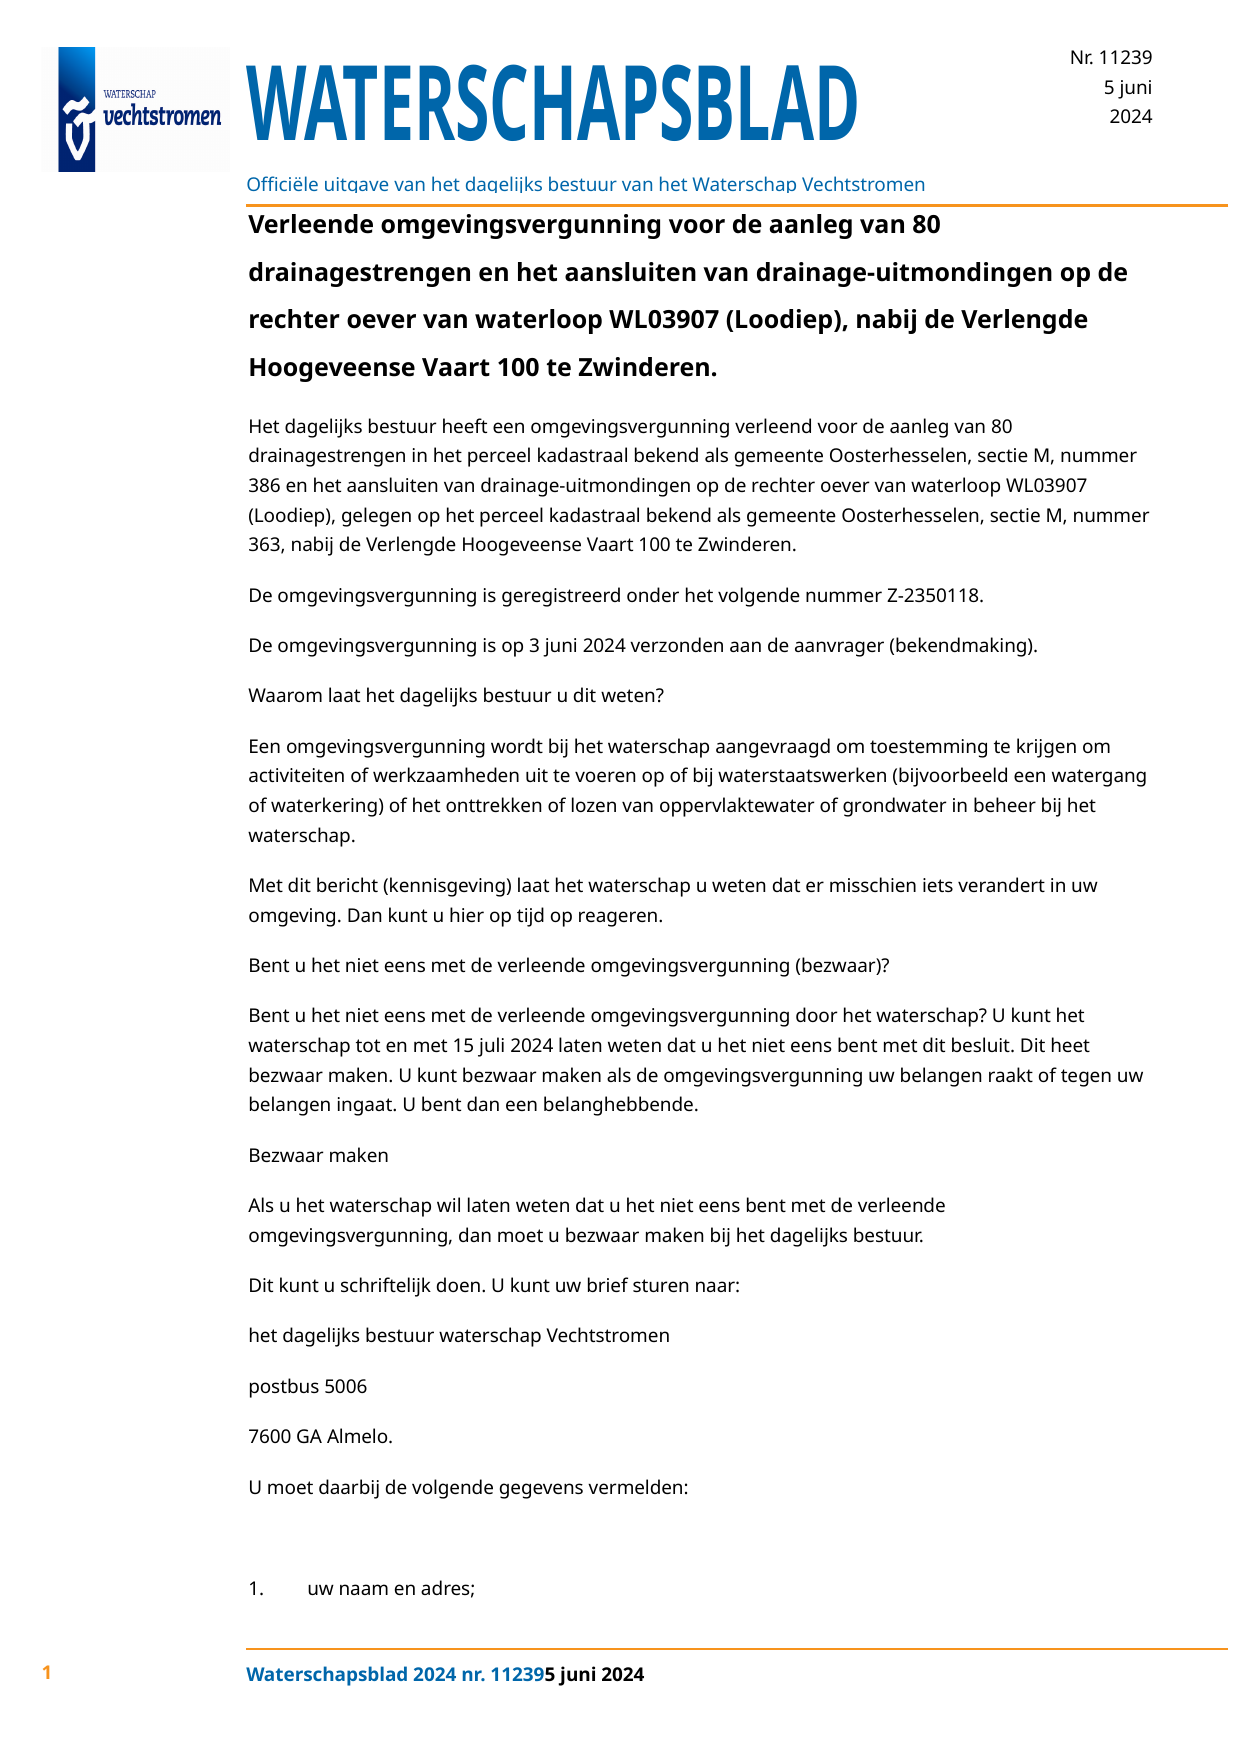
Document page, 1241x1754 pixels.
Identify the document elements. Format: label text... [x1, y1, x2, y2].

text Verleende omgevingsvergunning voor de aanleg van 80 drainagestrengen en het aansluiten van drainage-uitmondingen op de rechter oever van waterloop WL03907 (Loodiep), nabij de Verlengde Hoogeveense Vaart 100 te Zwinderen. [248, 207, 1152, 384]
picture [41, 47, 231, 172]
text Het dagelijks bestuur heeft een omgevingsvergunning verleend voor de aanleg van 80 drainagestrengen in het perceel kadastraal bekend als gemeente Oosterhesselen, sectie M, nummer 386 en het aansluiten van drainage-uitmondingen op de rechter oever van waterloop WL03907 (Loodiep), gelegen op het perceel kadastraal bekend als gemeente Oosterhesselen, sectie M, nummer 363, nabij de Verlengde Hoogeveense Vaart 100 te Zwinderen. [248, 413, 1152, 557]
text Bent u het niet eens met de verleende omgevingsvergunning (bezwaar)? [248, 952, 1152, 978]
text Een omgevingsvergunning wordt bij het waterschap aangevraagd om toestemming te krijgen om activiteiten of werkzaamheden uit te voeren op of bij waterstaatswerken (bijvoorbeeld een watergang of waterkering) of het onttrekken of lozen van oppervlaktewater of grondwater in beheer bij het waterschap. [248, 733, 1152, 848]
text Bent u het niet eens met de verleende omgevingsvergunning door het waterschap? U kunt het waterschap tot en met 15 juli 2024 laten weten dat u het niet eens bent met dit besluit. Dit heet bezwaar maken. U kunt bezwaar maken als de omgevingsvergunning uw belangen raakt of tegen uw belangen ingaat. U bent dan een belanghebbende. [248, 1003, 1152, 1117]
text Met dit bericht (kennisgeving) laat het waterschap u weten dat er misschien iets verandert in uw omgeving. Dan kunt u hier op tijd op reageren. [248, 872, 1152, 928]
text De omgevingsvergunning is geregistreerd onder het volgende nummer Z-2350118. [248, 582, 1152, 608]
text 7600 GA Almelo. [248, 1423, 1152, 1449]
text U moet daarbij de volgende gegevens vermelden: [248, 1474, 1152, 1500]
list uw naam en adres; [248, 1575, 1152, 1601]
text Dit kunt u schriftelijk doen. U kunt uw brief sturen naar: [248, 1272, 1152, 1298]
text De omgevingsvergunning is op 3 juni 2024 verzonden aan de aanvrager (bekendmaking). [248, 632, 1152, 658]
text Als u het waterschap wil laten weten dat u het niet eens bent met de verleende omgevingsvergunning, dan moet u bezwaar maken bij het dagelijks bestuur. [248, 1192, 1152, 1248]
text het dagelijks bestuur waterschap Vechtstromen [248, 1323, 1152, 1348]
text Bezwaar maken [248, 1142, 1152, 1168]
text postbus 5006 [248, 1373, 1152, 1399]
text Waarom laat het dagelijks bestuur u dit weten? [248, 683, 1152, 708]
